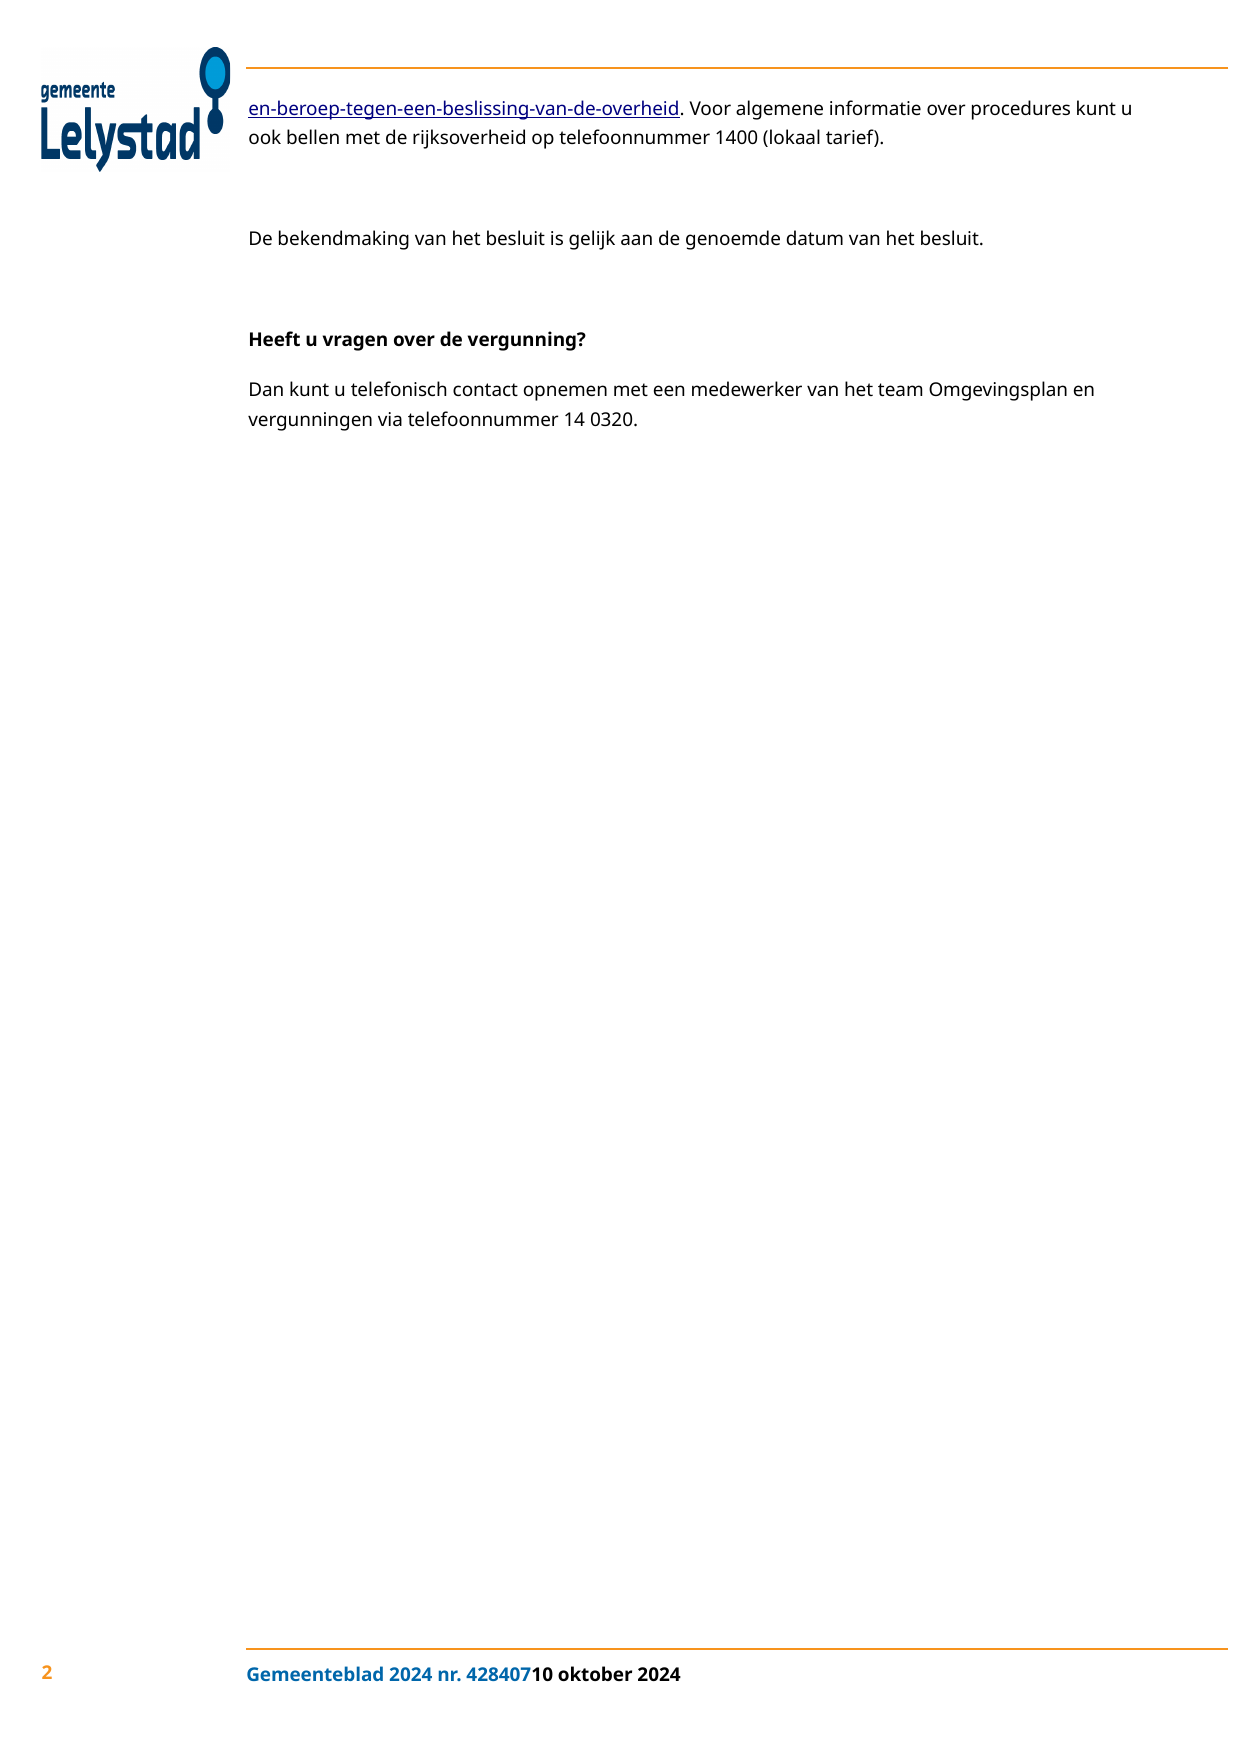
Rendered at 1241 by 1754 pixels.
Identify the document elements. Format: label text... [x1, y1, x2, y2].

text De bekendmaking van het besluit is gelijk aan de genoemde datum van het besluit. [248, 225, 1152, 251]
text en-beroep-tegen-een-beslissing-van-de-overheid. Voor algemene informatie over procedures kunt u ook bellen met de rijksoverheid op telefoonnummer 1400 (lokaal tarief). [248, 95, 1152, 150]
text Dan kunt u telefonisch contact opnemen met een medewerker van het team Omgevingsplan en vergunningen via telefoonnummer 14 0320. [248, 376, 1152, 432]
picture [41, 47, 231, 172]
text Heeft u vragen over de vergunning? [248, 326, 1152, 352]
